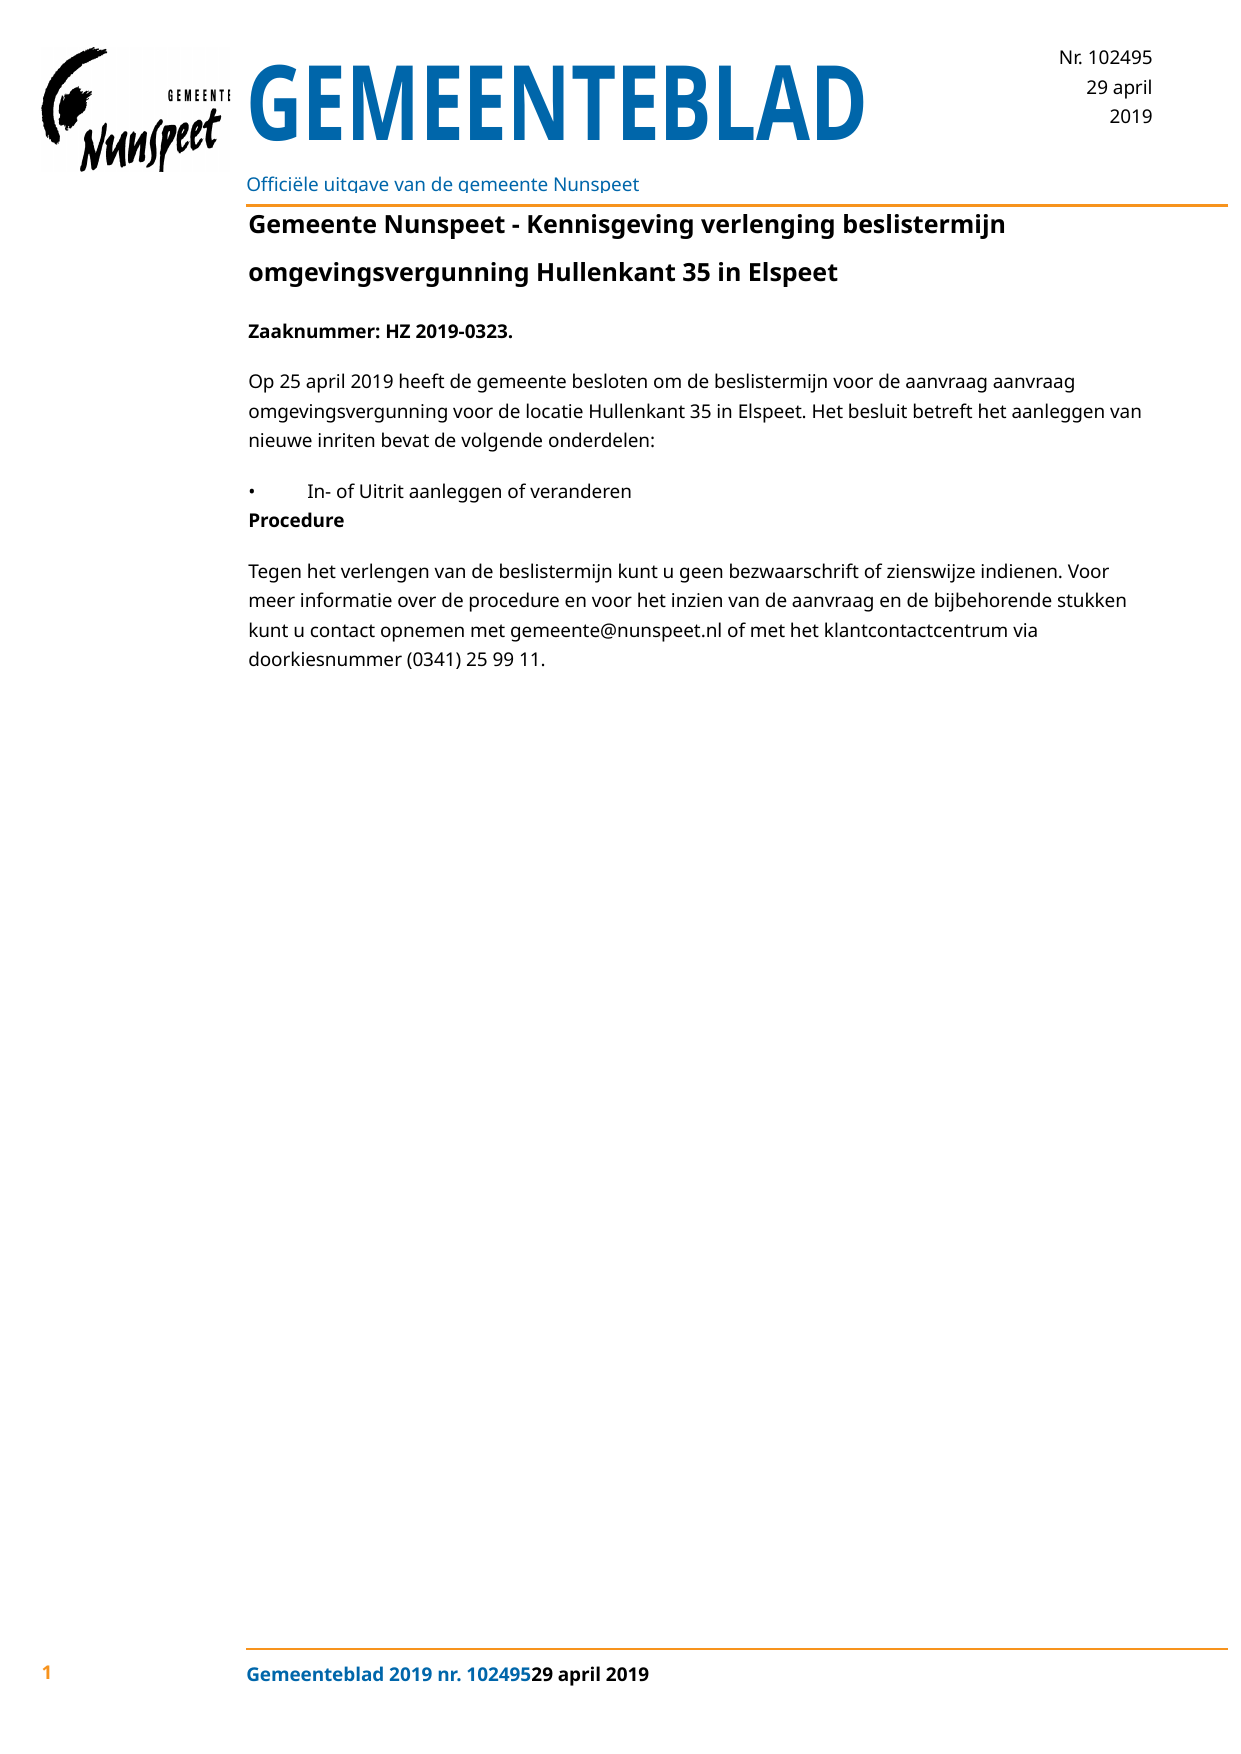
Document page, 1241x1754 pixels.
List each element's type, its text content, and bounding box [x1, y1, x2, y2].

list In- of Uitrit aanleggen of veranderen [248, 478, 1152, 504]
text Op 25 april 2019 heeft de gemeente besloten om de beslistermijn voor de aanvraag aanvraag omgevingsvergunning voor de locatie Hullenkant 35 in Elspeet. Het besluit betreft het aanleggen van nieuwe inriten bevat de volgende onderdelen: [248, 368, 1152, 453]
text Gemeente Nunspeet - Kennisgeving verlenging beslistermijn omgevingsvergunning Hullenkant 35 in Elspeet [248, 207, 1152, 288]
text Procedure [248, 507, 1152, 533]
text Zaaknummer: HZ 2019-0323. [248, 318, 1152, 344]
text Tegen het verlengen van de beslistermijn kunt u geen bezwaarschrift of zienswijze indienen. Voor meer informatie over de procedure en voor het inzien van de aanvraag en de bijbehorende stukken kunt u contact opnemen met gemeente@nunspeet.nl of met het klantcontactcentrum via doorkiesnummer (0341) 25 99 11. [248, 558, 1152, 672]
picture [41, 47, 231, 172]
